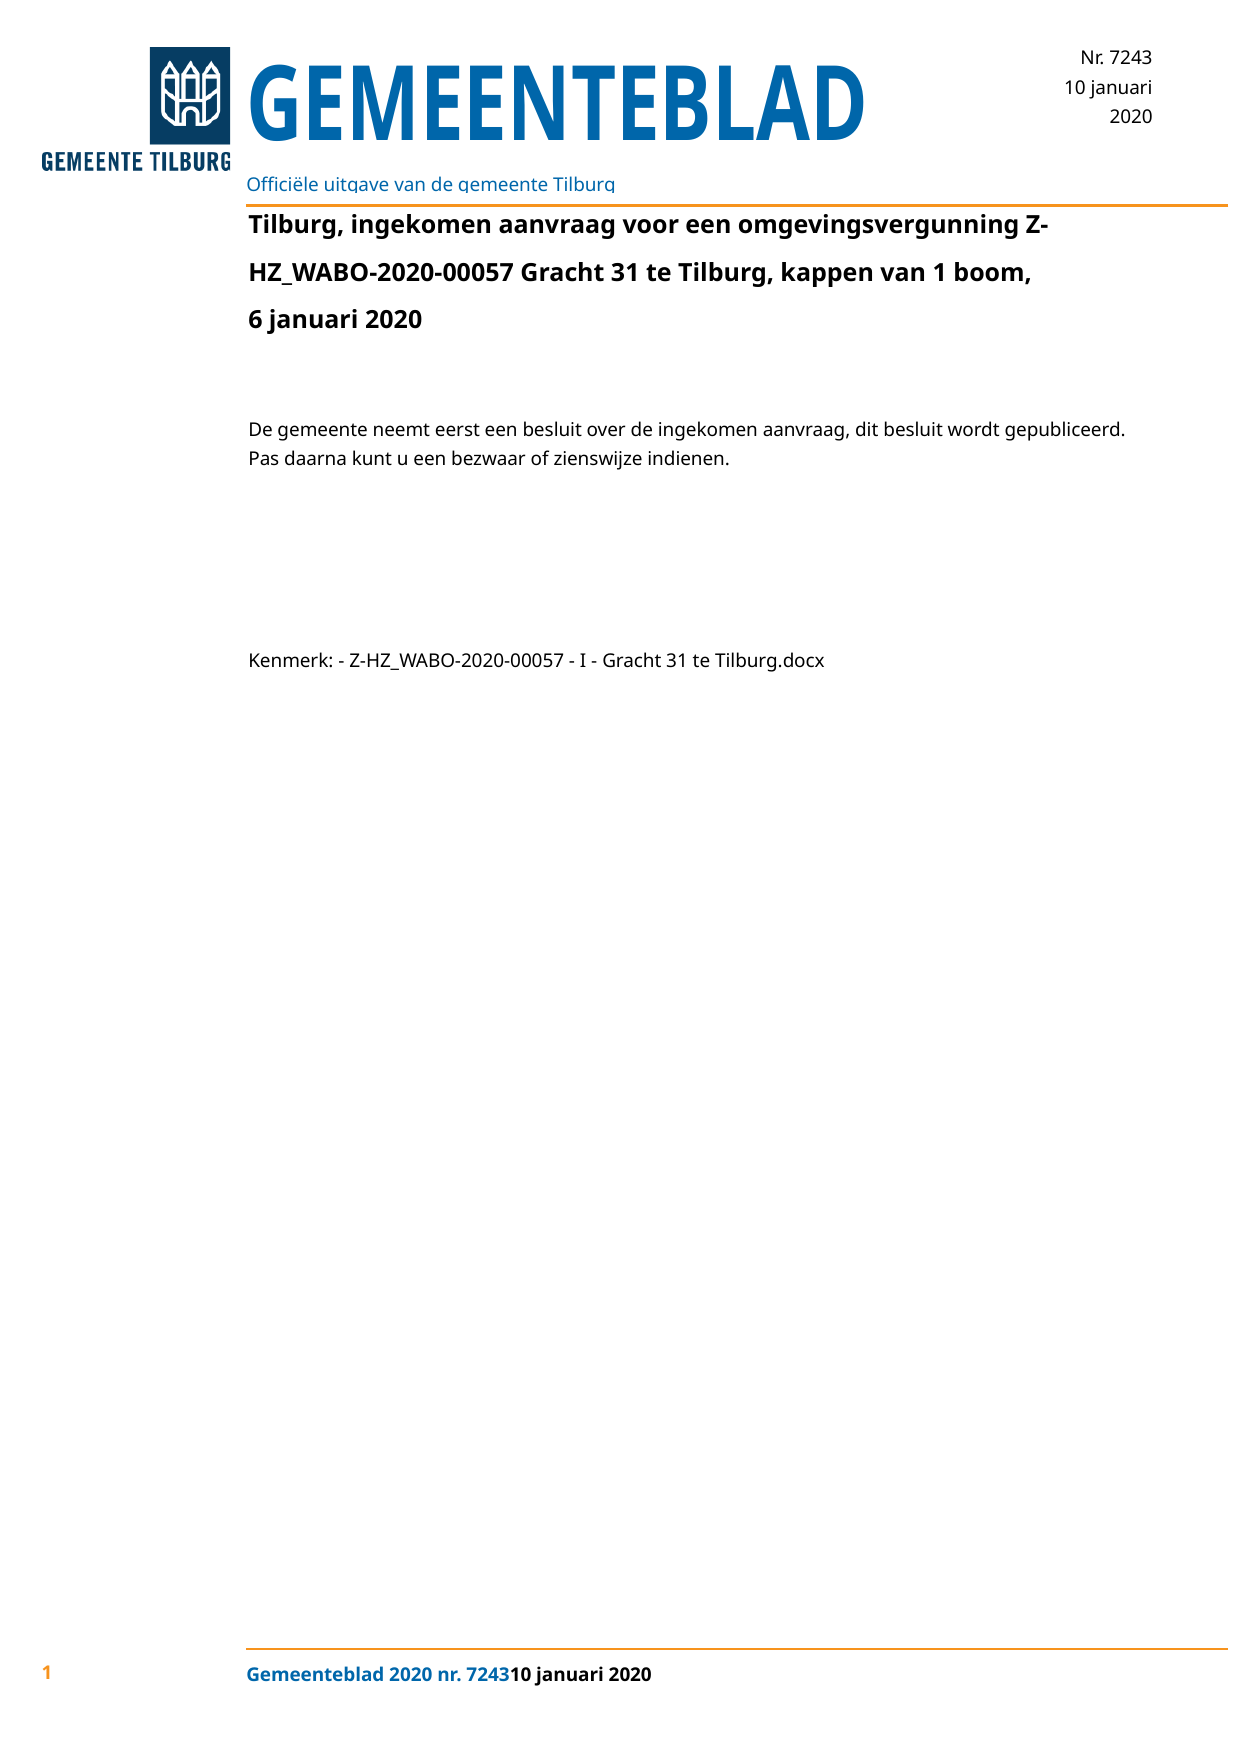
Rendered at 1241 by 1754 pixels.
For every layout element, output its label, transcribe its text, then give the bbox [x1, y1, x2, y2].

text Tilburg, ingekomen aanvraag voor een omgevingsvergunning Z-HZ_WABO-2020-00057 Gracht 31 te Tilburg, kappen van 1 boom, 6 januari 2020 [248, 207, 1152, 336]
picture [41, 47, 231, 172]
text Kenmerk: - Z-HZ_WABO-2020-00057 - I - Gracht 31 te Tilburg.docx [248, 647, 1152, 673]
text De gemeente neemt eerst een besluit over de ingekomen aanvraag, dit besluit wordt gepubliceerd. Pas daarna kunt u een bezwaar of zienswijze indienen. [248, 416, 1152, 471]
